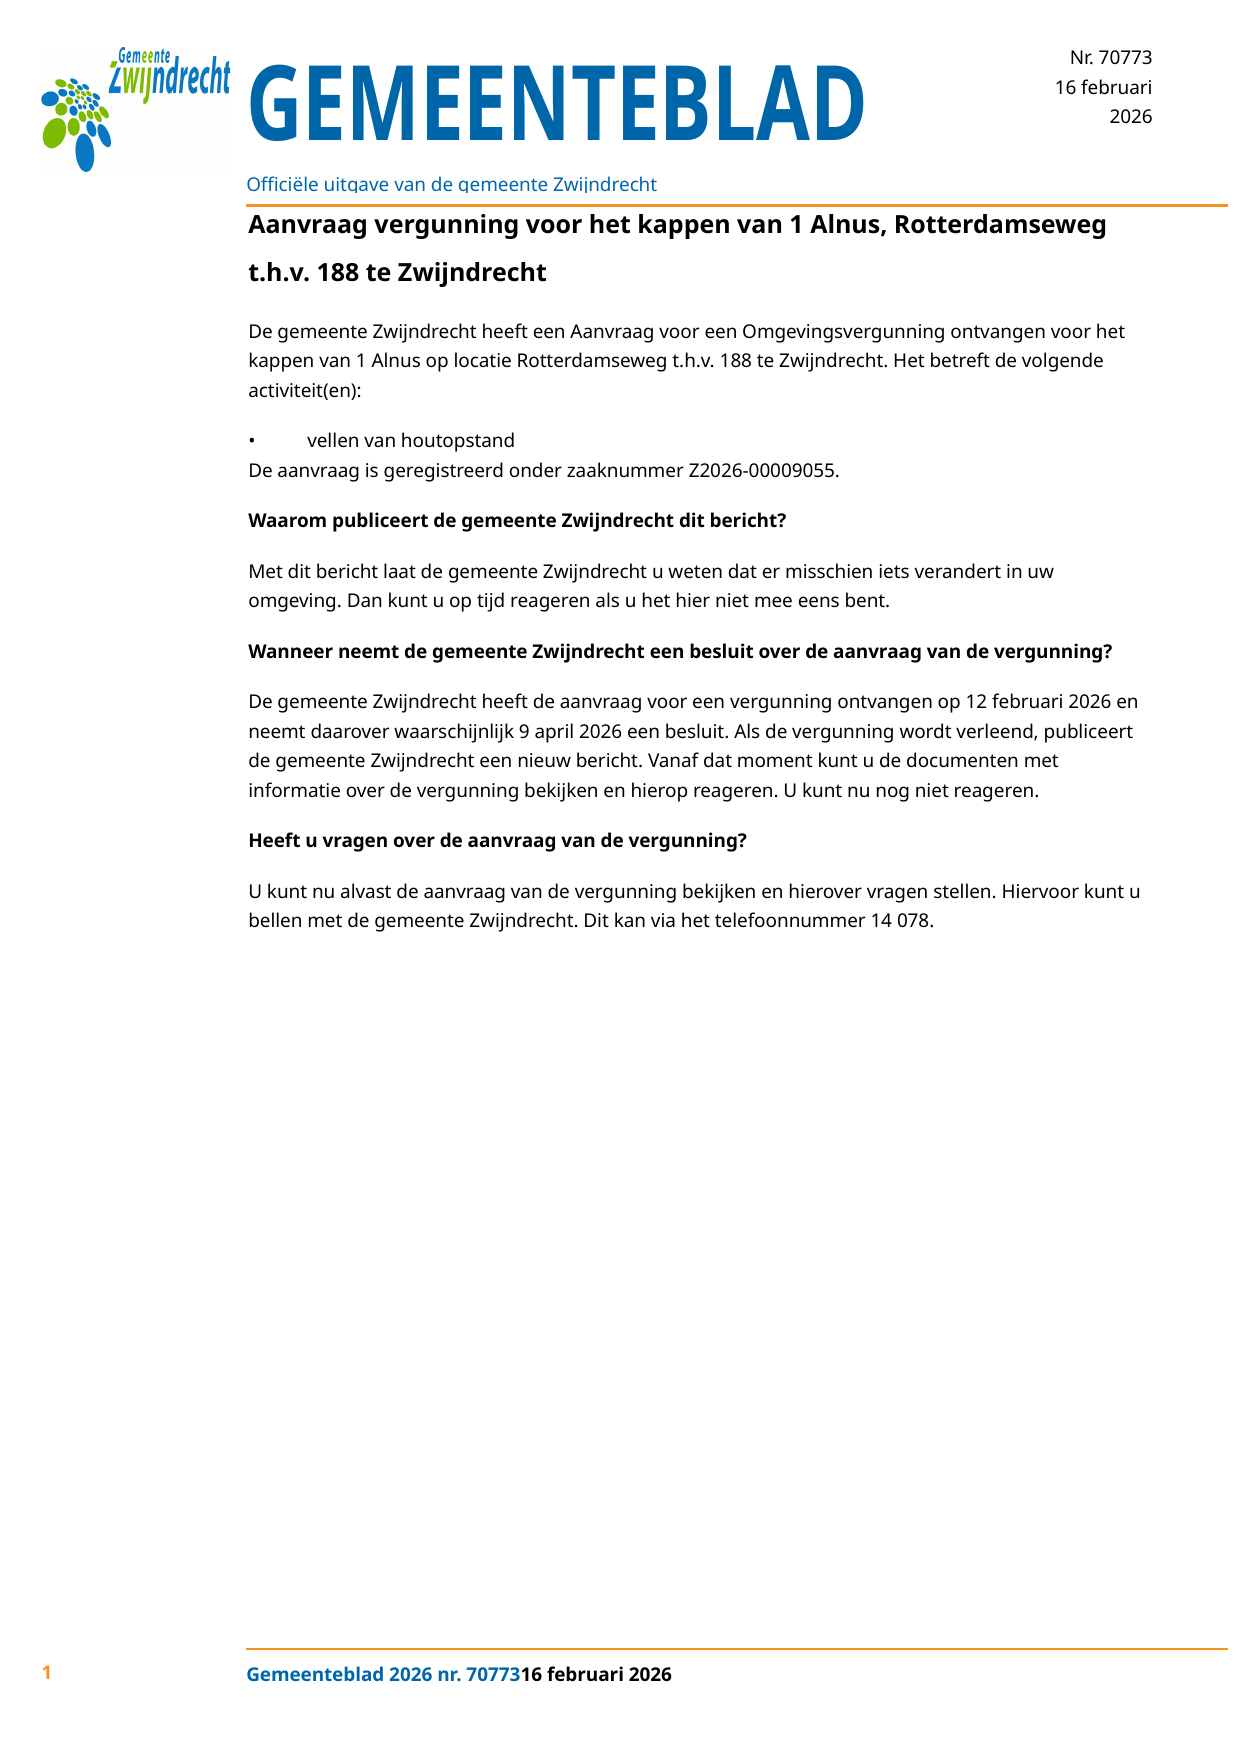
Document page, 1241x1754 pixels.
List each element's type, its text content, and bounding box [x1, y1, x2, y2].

text De gemeente Zwijndrecht heeft een Aanvraag voor een Omgevingsvergunning ontvangen voor het kappen van 1 Alnus op locatie Rotterdamseweg t.h.v. 188 te Zwijndrecht. Het betreft de volgende activiteit(en): [248, 318, 1152, 403]
text Met dit bericht laat de gemeente Zwijndrecht u weten dat er misschien iets verandert in uw omgeving. Dan kunt u op tijd reageren als u het hier niet mee eens bent. [248, 558, 1152, 613]
list vellen van houtopstand [248, 427, 1152, 453]
text Aanvraag vergunning voor het kappen van 1 Alnus, Rotterdamseweg t.h.v. 188 te Zwijndrecht [248, 207, 1152, 288]
text De aanvraag is geregistreerd onder zaaknummer Z2026-00009055. [248, 457, 1152, 483]
text Heeft u vragen over de aanvraag van de vergunning? [248, 827, 1152, 853]
text Wanneer neemt de gemeente Zwijndrecht een besluit over de aanvraag van de vergunning? [248, 638, 1152, 664]
picture [41, 47, 231, 172]
text U kunt nu alvast de aanvraag van de vergunning bekijken en hierover vragen stellen. Hiervoor kunt u bellen met de gemeente Zwijndrecht. Dit kan via het telefoonnummer 14 078. [248, 878, 1152, 933]
text De gemeente Zwijndrecht heeft de aanvraag voor een vergunning ontvangen op 12 februari 2026 en neemt daarover waarschijnlijk 9 april 2026 een besluit. Als de vergunning wordt verleend, publiceert de gemeente Zwijndrecht een nieuw bericht. Vanaf dat moment kunt u de documenten met informatie over de vergunning bekijken en hierop reageren. U kunt nu nog niet reageren. [248, 688, 1152, 803]
text Waarom publiceert de gemeente Zwijndrecht dit bericht? [248, 507, 1152, 533]
